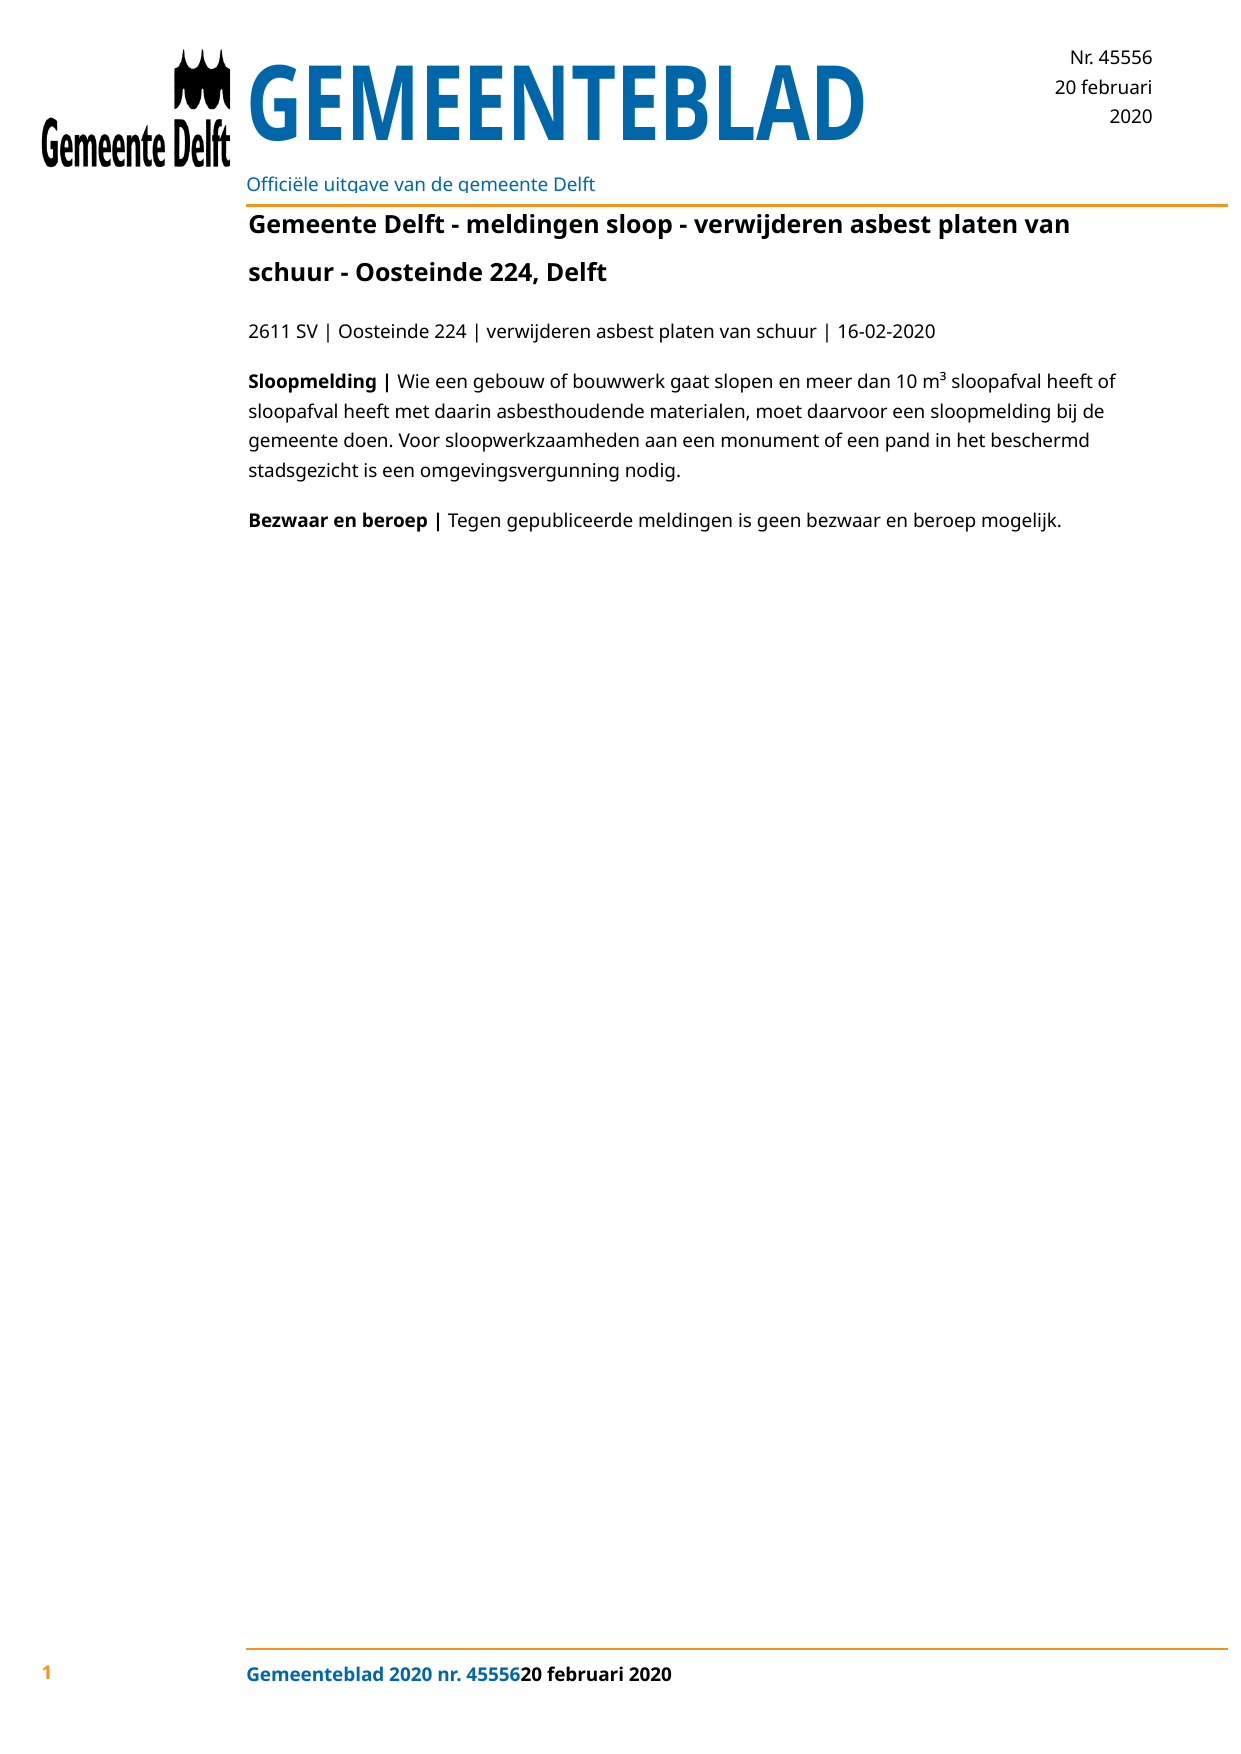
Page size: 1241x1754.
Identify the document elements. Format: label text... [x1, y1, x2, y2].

text Sloopmelding | Wie een gebouw of bouwwerk gaat slopen en meer dan 10 m³ sloopafval heeft of sloopafval heeft met daarin asbesthoudende materialen, moet daarvoor een sloopmelding bij de gemeente doen. Voor sloopwerkzaamheden aan een monument of een pand in het beschermd stadsgezicht is een omgevingsvergunning nodig. [248, 368, 1152, 483]
text Gemeente Delft - meldingen sloop - verwijderen asbest platen van schuur - Oosteinde 224, Delft [248, 207, 1152, 288]
text Bezwaar en beroep | Tegen gepubliceerde meldingen is geen bezwaar en beroep mogelijk. [248, 507, 1152, 533]
picture [41, 47, 231, 172]
text 2611 SV | Oosteinde 224 | verwijderen asbest platen van schuur | 16-02-2020 [248, 318, 1152, 344]
